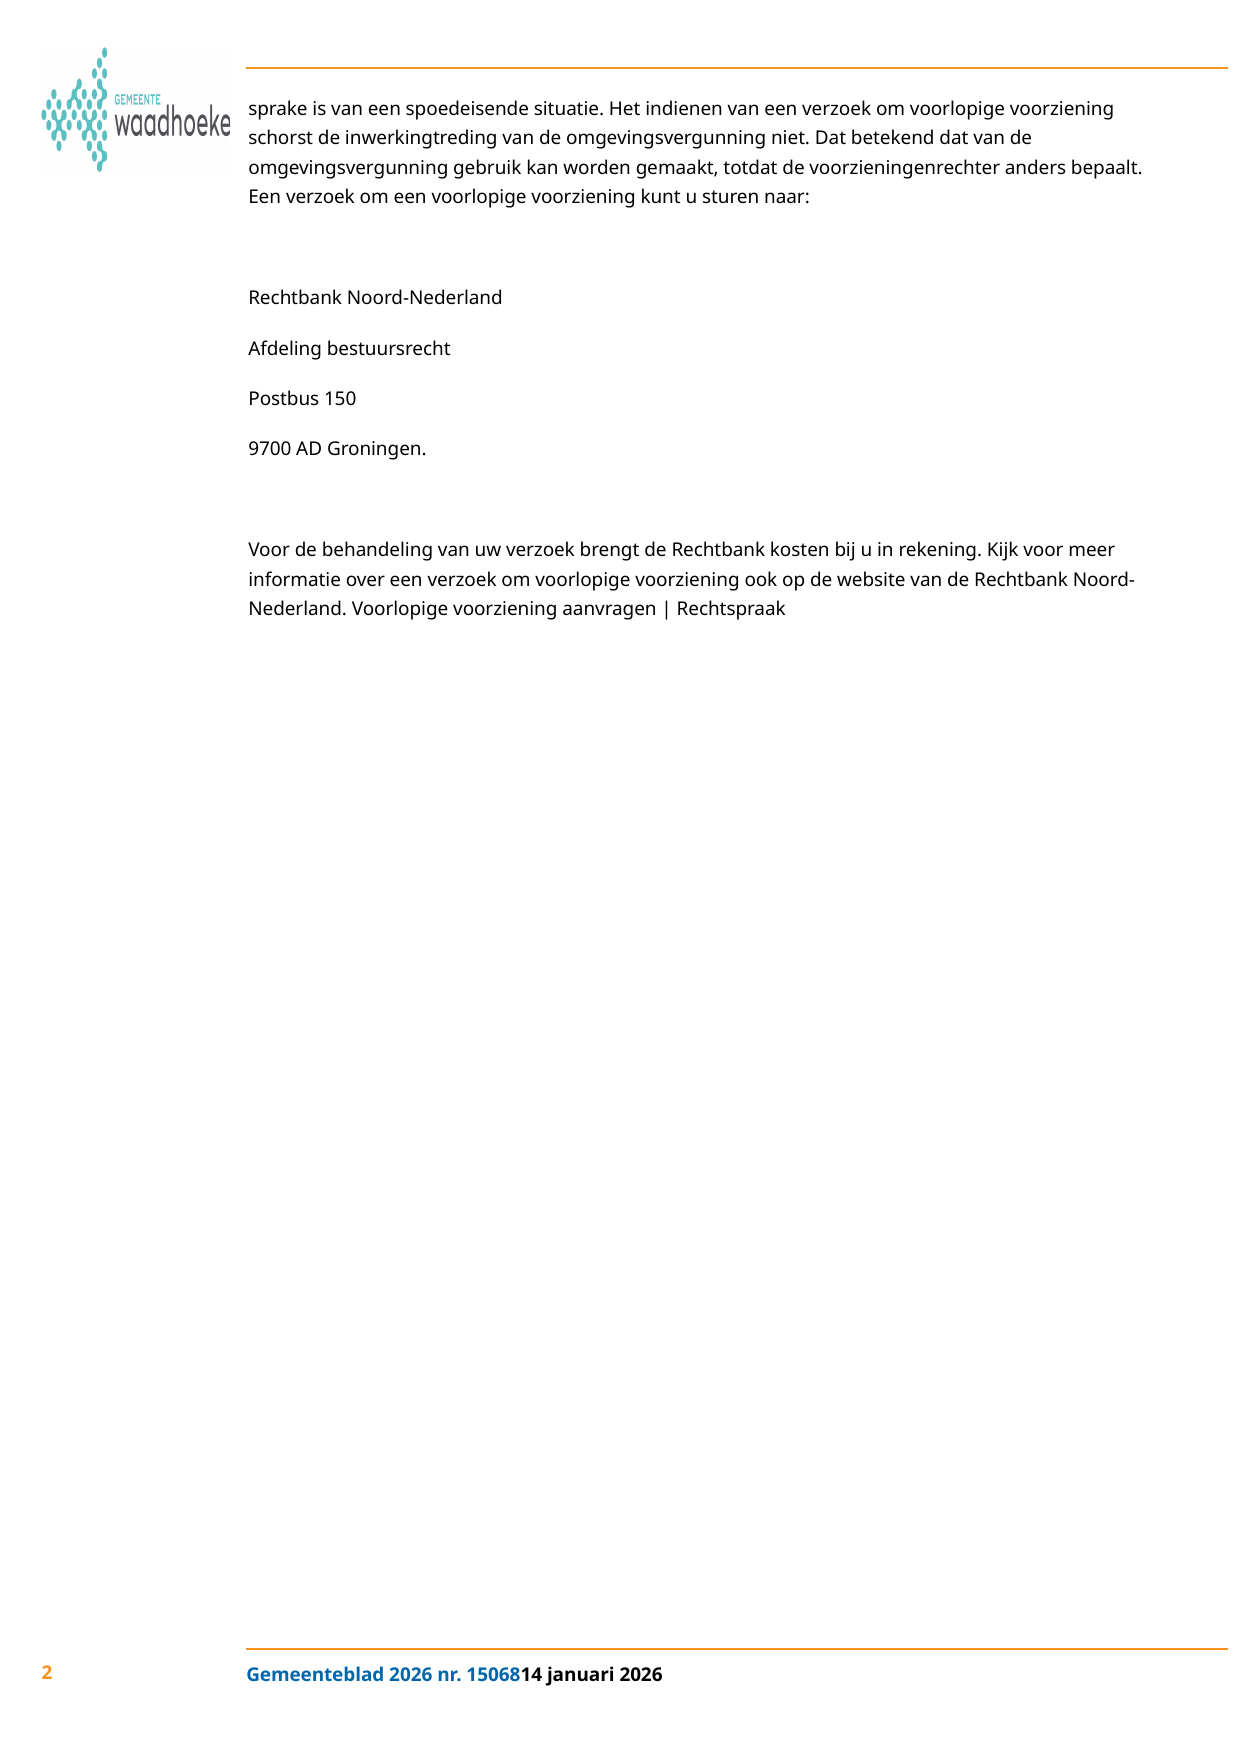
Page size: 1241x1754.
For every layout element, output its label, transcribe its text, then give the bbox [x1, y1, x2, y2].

text Afdeling bestuursrecht [248, 335, 1152, 361]
text Voor de behandeling van uw verzoek brengt de Rechtbank kosten bij u in rekening. Kijk voor meer informatie over een verzoek om voorlopige voorziening ook op de website van de Rechtbank Noord-Nederland. Voorlopige voorziening aanvragen | Rechtspraak [248, 536, 1152, 621]
picture [41, 47, 231, 172]
text 9700 AD Groningen. [248, 436, 1152, 461]
text sprake is van een spoedeisende situatie. Het indienen van een verzoek om voorlopige voorziening schorst de inwerkingtreding van de omgevingsvergunning niet. Dat betekend dat van de omgevingsvergunning gebruik kan worden gemaakt, totdat de voorzieningenrechter anders bepaalt. Een verzoek om een voorlopige voorziening kunt u sturen naar: [248, 95, 1152, 209]
text Rechtbank Noord-Nederland [248, 284, 1152, 310]
text Postbus 150 [248, 385, 1152, 411]
